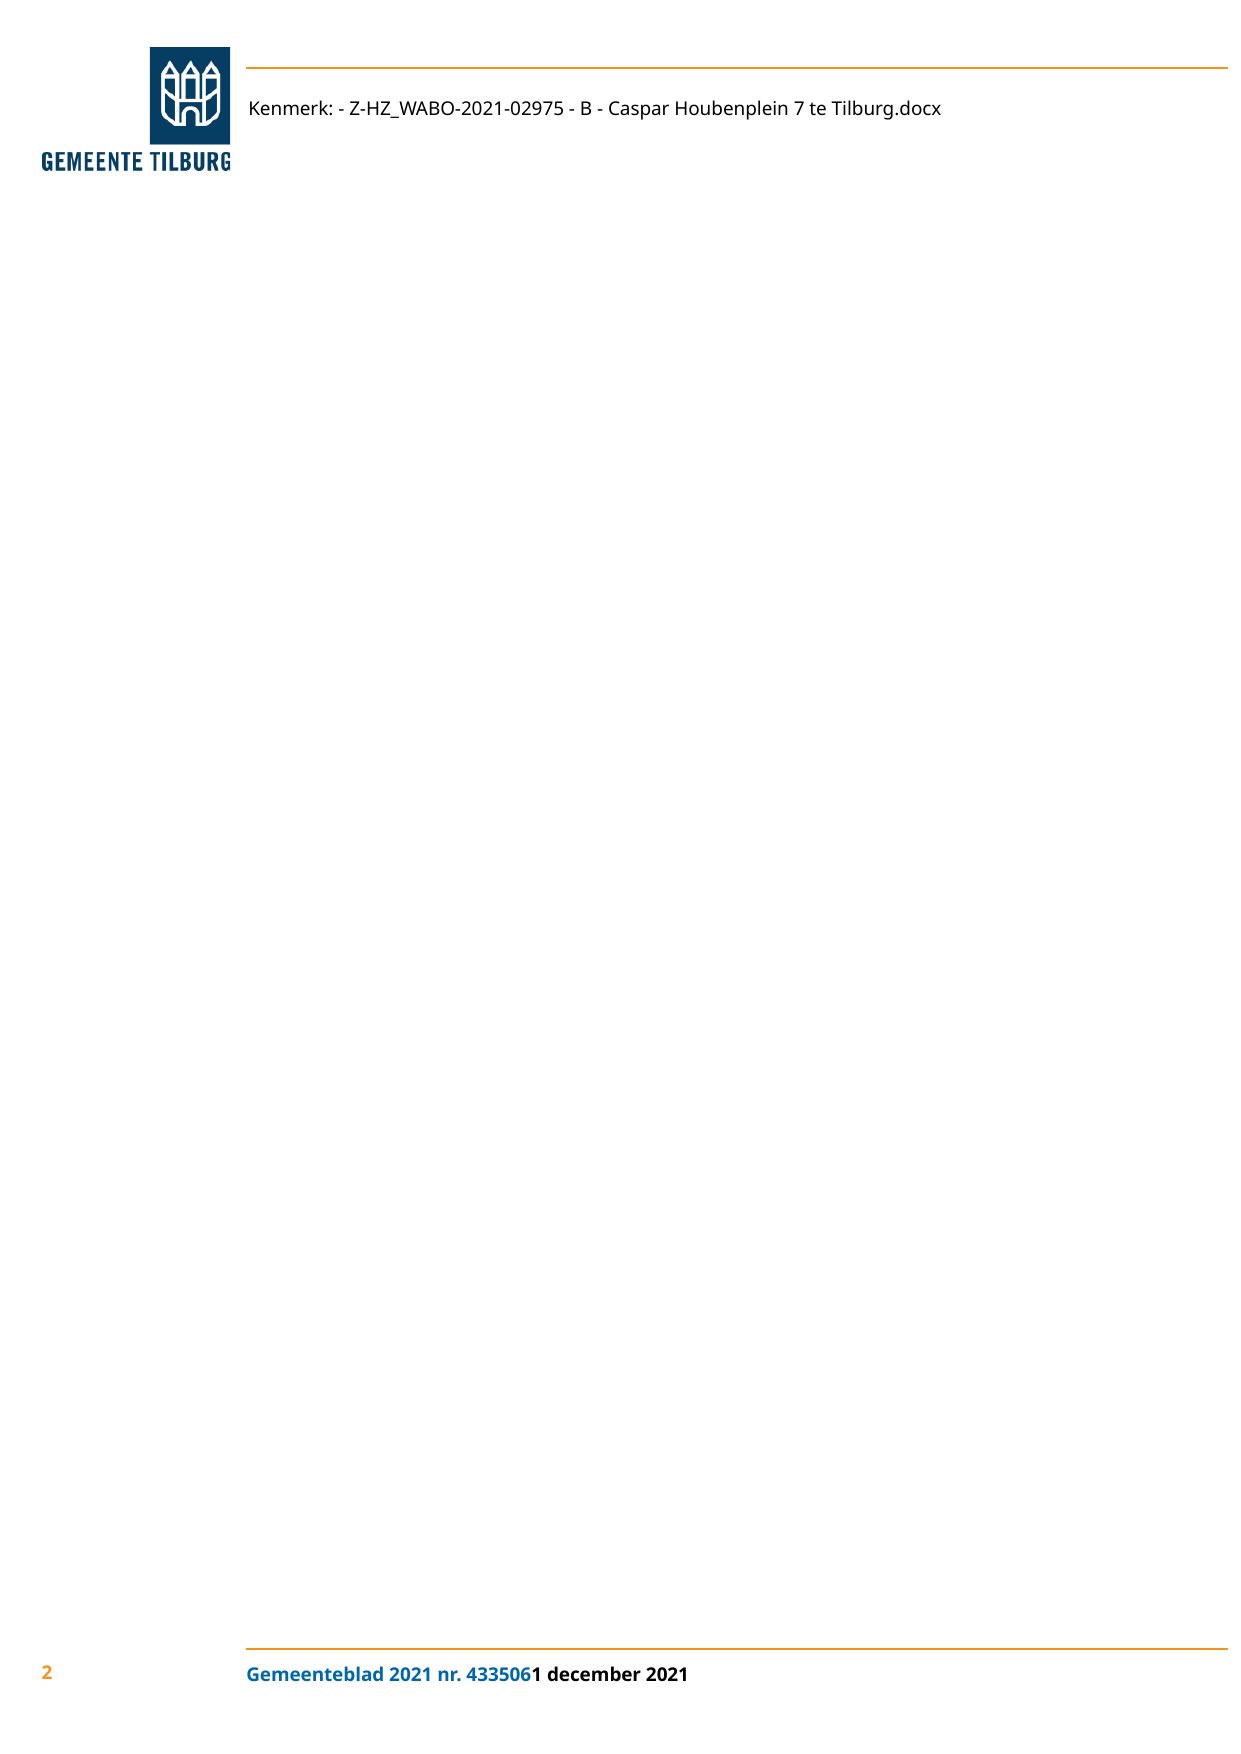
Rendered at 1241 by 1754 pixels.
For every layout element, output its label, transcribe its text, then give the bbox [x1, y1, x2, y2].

picture [41, 47, 231, 172]
text Kenmerk: - Z-HZ_WABO-2021-02975 - B - Caspar Houbenplein 7 te Tilburg.docx [248, 95, 1152, 121]
